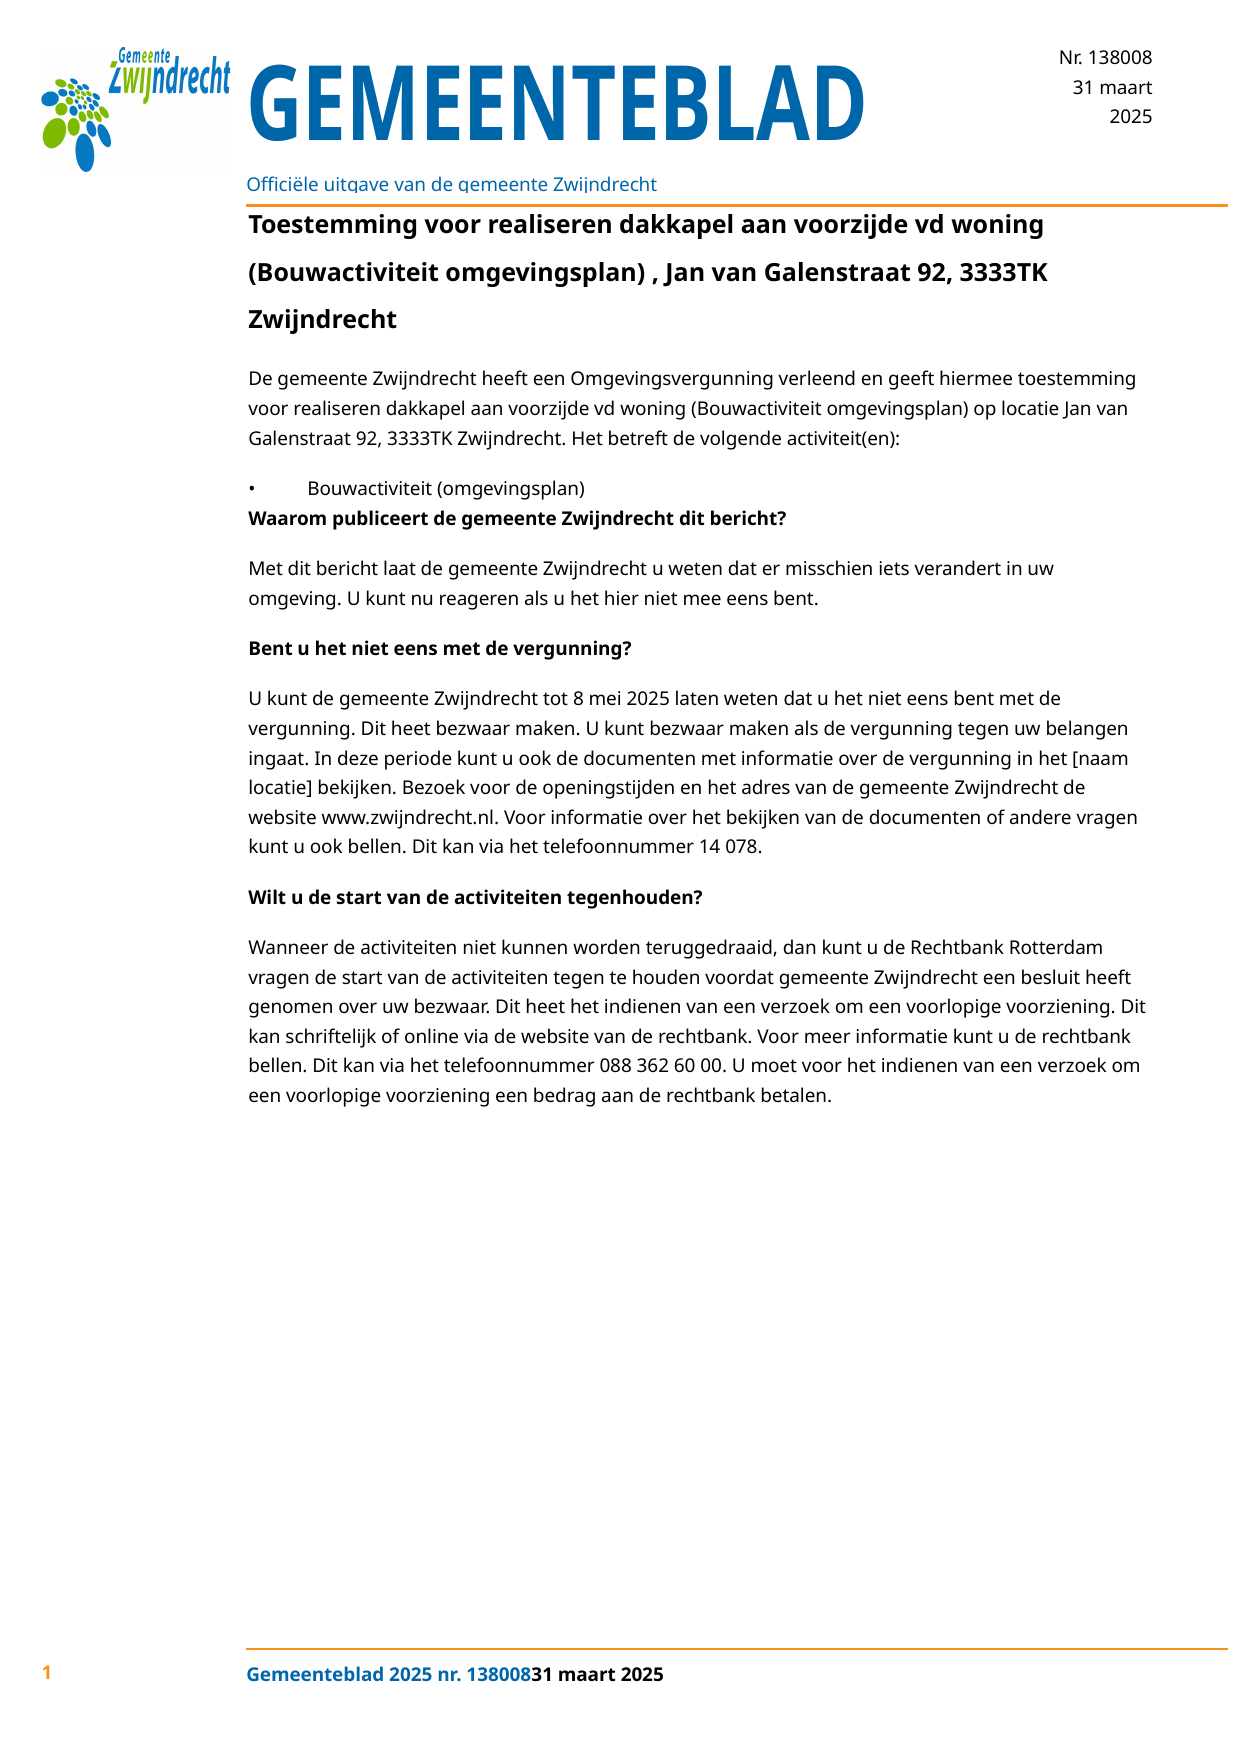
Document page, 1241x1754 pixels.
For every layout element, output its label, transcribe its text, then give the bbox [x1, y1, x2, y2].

text Met dit bericht laat de gemeente Zwijndrecht u weten dat er misschien iets verandert in uw omgeving. U kunt nu reageren als u het hier niet mee eens bent. [248, 555, 1152, 610]
text U kunt de gemeente Zwijndrecht tot 8 mei 2025 laten weten dat u het niet eens bent met de vergunning. Dit heet bezwaar maken. U kunt bezwaar maken als de vergunning tegen uw belangen ingaat. In deze periode kunt u ook de documenten met informatie over de vergunning in het [naam locatie] bekijken. Bezoek voor de openingstijden en het adres van de gemeente Zwijndrecht de website www.zwijndrecht.nl. Voor informatie over het bekijken van de documenten of andere vragen kunt u ook bellen. Dit kan via het telefoonnummer 14 078. [248, 686, 1152, 859]
list Bouwactiviteit (omgevingsplan) [248, 475, 1152, 501]
picture [41, 47, 231, 172]
text Bent u het niet eens met de vergunning? [248, 635, 1152, 661]
text Waarom publiceert de gemeente Zwijndrecht dit bericht? [248, 505, 1152, 530]
text De gemeente Zwijndrecht heeft een Omgevingsvergunning verleend en geeft hiermee toestemming voor realiseren dakkapel aan voorzijde vd woning (Bouwactiviteit omgevingsplan) op locatie Jan van Galenstraat 92, 3333TK Zwijndrecht. Het betreft de volgende activiteit(en): [248, 366, 1152, 450]
text Toestemming voor realiseren dakkapel aan voorzijde vd woning (Bouwactiviteit omgevingsplan) , Jan van Galenstraat 92, 3333TK Zwijndrecht [248, 207, 1152, 336]
text Wilt u de start van de activiteiten tegenhouden? [248, 884, 1152, 909]
text Wanneer de activiteiten niet kunnen worden teruggedraaid, dan kunt u de Rechtbank Rotterdam vragen de start van de activiteiten tegen te houden voordat gemeente Zwijndrecht een besluit heeft genomen over uw bezwaar. Dit heet het indienen van een verzoek om een voorlopige voorziening. Dit kan schriftelijk of online via de website van de rechtbank. Voor meer informatie kunt u de rechtbank bellen. Dit kan via het telefoonnummer 088 362 60 00. U moet voor het indienen van een verzoek om een voorlopige voorziening een bedrag aan de rechtbank betalen. [248, 934, 1152, 1108]
